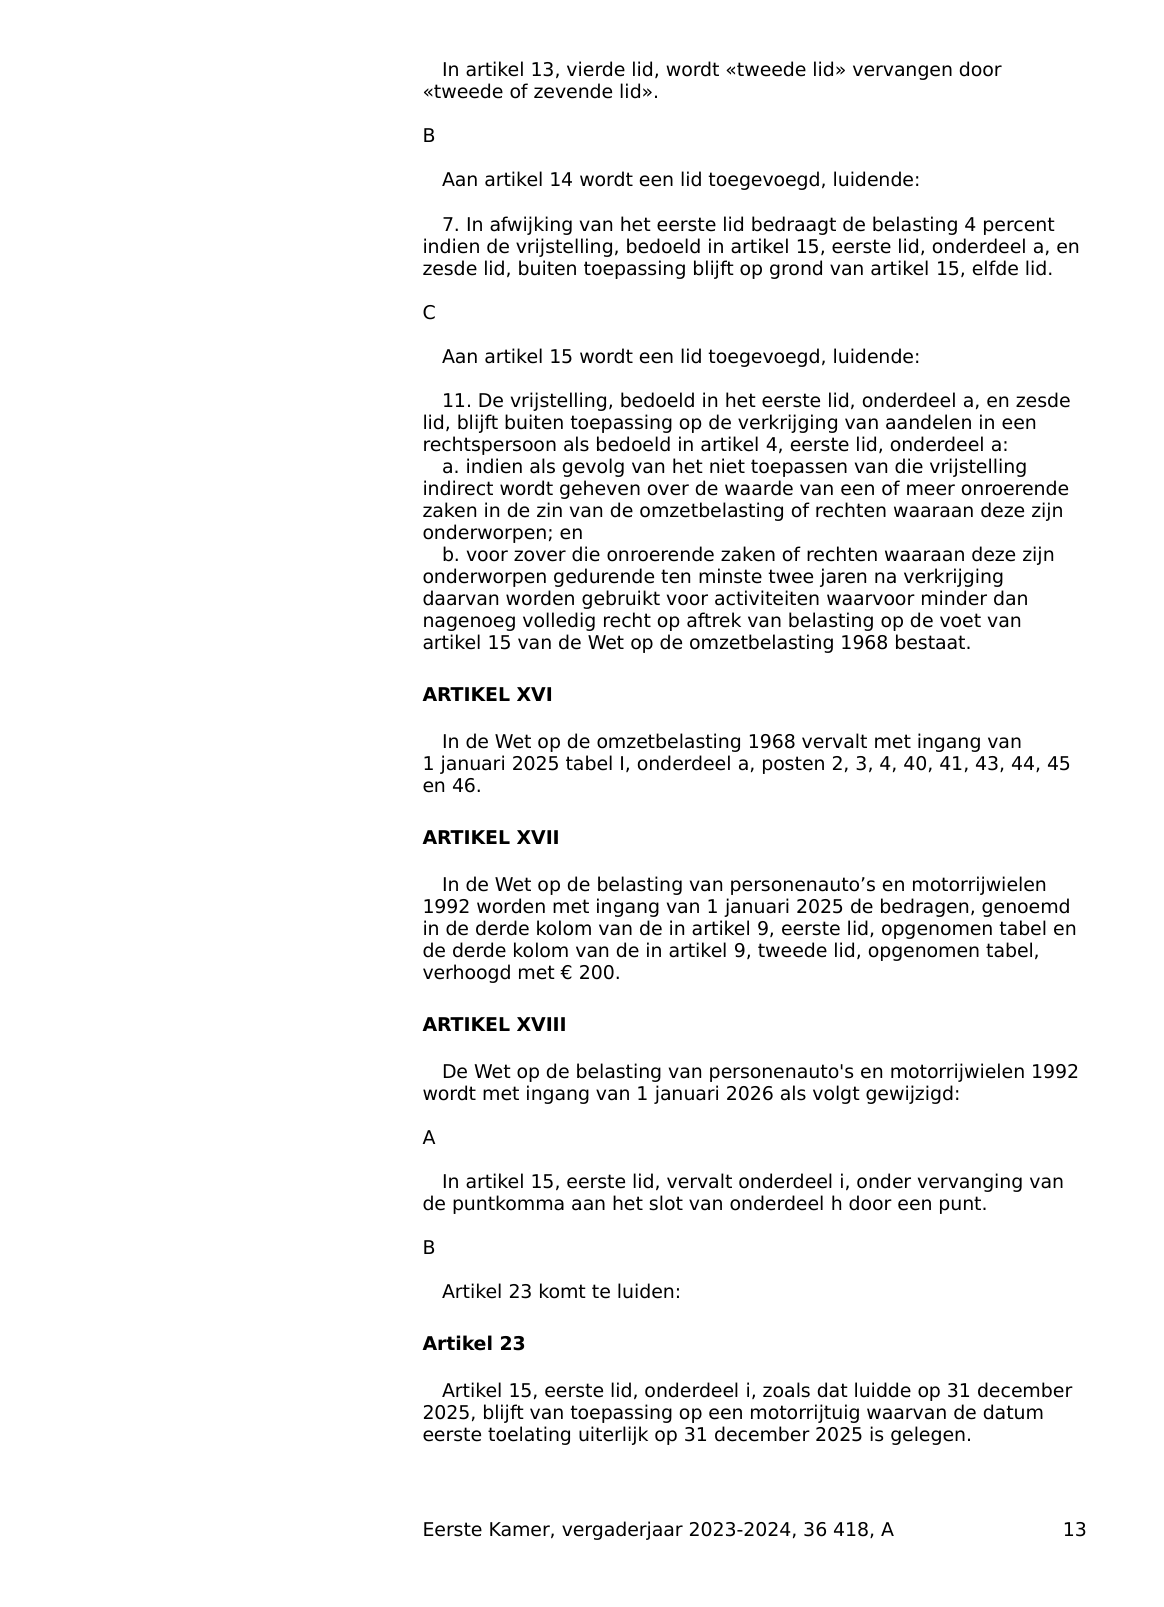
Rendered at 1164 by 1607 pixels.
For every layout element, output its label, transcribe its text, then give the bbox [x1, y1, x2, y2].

text Aan artikel 15 wordt een lid toegevoegd, luidende: [422, 346, 1087, 368]
subtitle ARTIKEL XVI [422, 684, 1087, 706]
subtitle Artikel 23 [422, 1333, 1087, 1355]
text B [422, 1237, 1087, 1259]
text b. voor zover die onroerende zaken of rechten waaraan deze zijn onderworpen gedurende ten minste twee jaren na verkrijging daarvan worden gebruikt voor activiteiten waarvoor minder dan nagenoeg volledig recht op aftrek van belasting op de voet van artikel 15 van de Wet op de omzetbelasting 1968 bestaat. [422, 544, 1087, 654]
text 7. In afwijking van het eerste lid bedraagt de belasting 4 percent indien de vrijstelling, bedoeld in artikel 15, eerste lid, onderdeel a, en zesde lid, buiten toepassing blijft op grond van artikel 15, elfde lid. [422, 213, 1087, 279]
text De Wet op de belasting van personenauto's en motorrijwielen 1992 wordt met ingang van 1 januari 2026 als volgt gewijzigd: [422, 1061, 1087, 1104]
text a. indien als gevolg van het niet toepassen van die vrijstelling indirect wordt geheven over de waarde van een of meer onroerende zaken in de zin van de omzetbelasting of rechten waaraan deze zijn onderworpen; en [422, 456, 1087, 544]
text Artikel 15, eerste lid, onderdeel i, zoals dat luidde op 31 december 2025, blijft van toepassing op een motorrijtuig waarvan de datum eerste toelating uiterlijk op 31 december 2025 is gelegen. [422, 1380, 1087, 1446]
subtitle ARTIKEL XVIII [422, 1013, 1087, 1036]
text B [422, 125, 1087, 147]
text Aan artikel 14 wordt een lid toegevoegd, luidende: [422, 169, 1087, 191]
text A [422, 1127, 1087, 1149]
text 11. De vrijstelling, bedoeld in het eerste lid, onderdeel a, en zesde lid, blijft buiten toepassing op de verkrijging van aandelen in een rechtspersoon als bedoeld in artikel 4, eerste lid, onderdeel a: [422, 390, 1087, 456]
text In artikel 13, vierde lid, wordt «tweede lid» vervangen door «tweede of zevende lid». [422, 59, 1087, 103]
text In de Wet op de belasting van personenauto’s en motorrijwielen 1992 worden met ingang van 1 januari 2025 de bedragen, genoemd in de derde kolom van de in artikel 9, eerste lid, opgenomen tabel en de derde kolom van de in artikel 9, tweede lid, opgenomen tabel, verhoogd met € 200. [422, 874, 1087, 983]
text In artikel 15, eerste lid, vervalt onderdeel i, onder vervanging van de puntkomma aan het slot van onderdeel h door een punt. [422, 1171, 1087, 1215]
text Artikel 23 komt te luiden: [422, 1281, 1087, 1303]
subtitle ARTIKEL XVII [422, 827, 1087, 849]
text In de Wet op de omzetbelasting 1968 vervalt met ingang van 1 januari 2025 tabel I, onderdeel a, posten 2, 3, 4, 40, 41, 43, 44, 45 en 46. [422, 731, 1087, 797]
text C [422, 302, 1087, 324]
